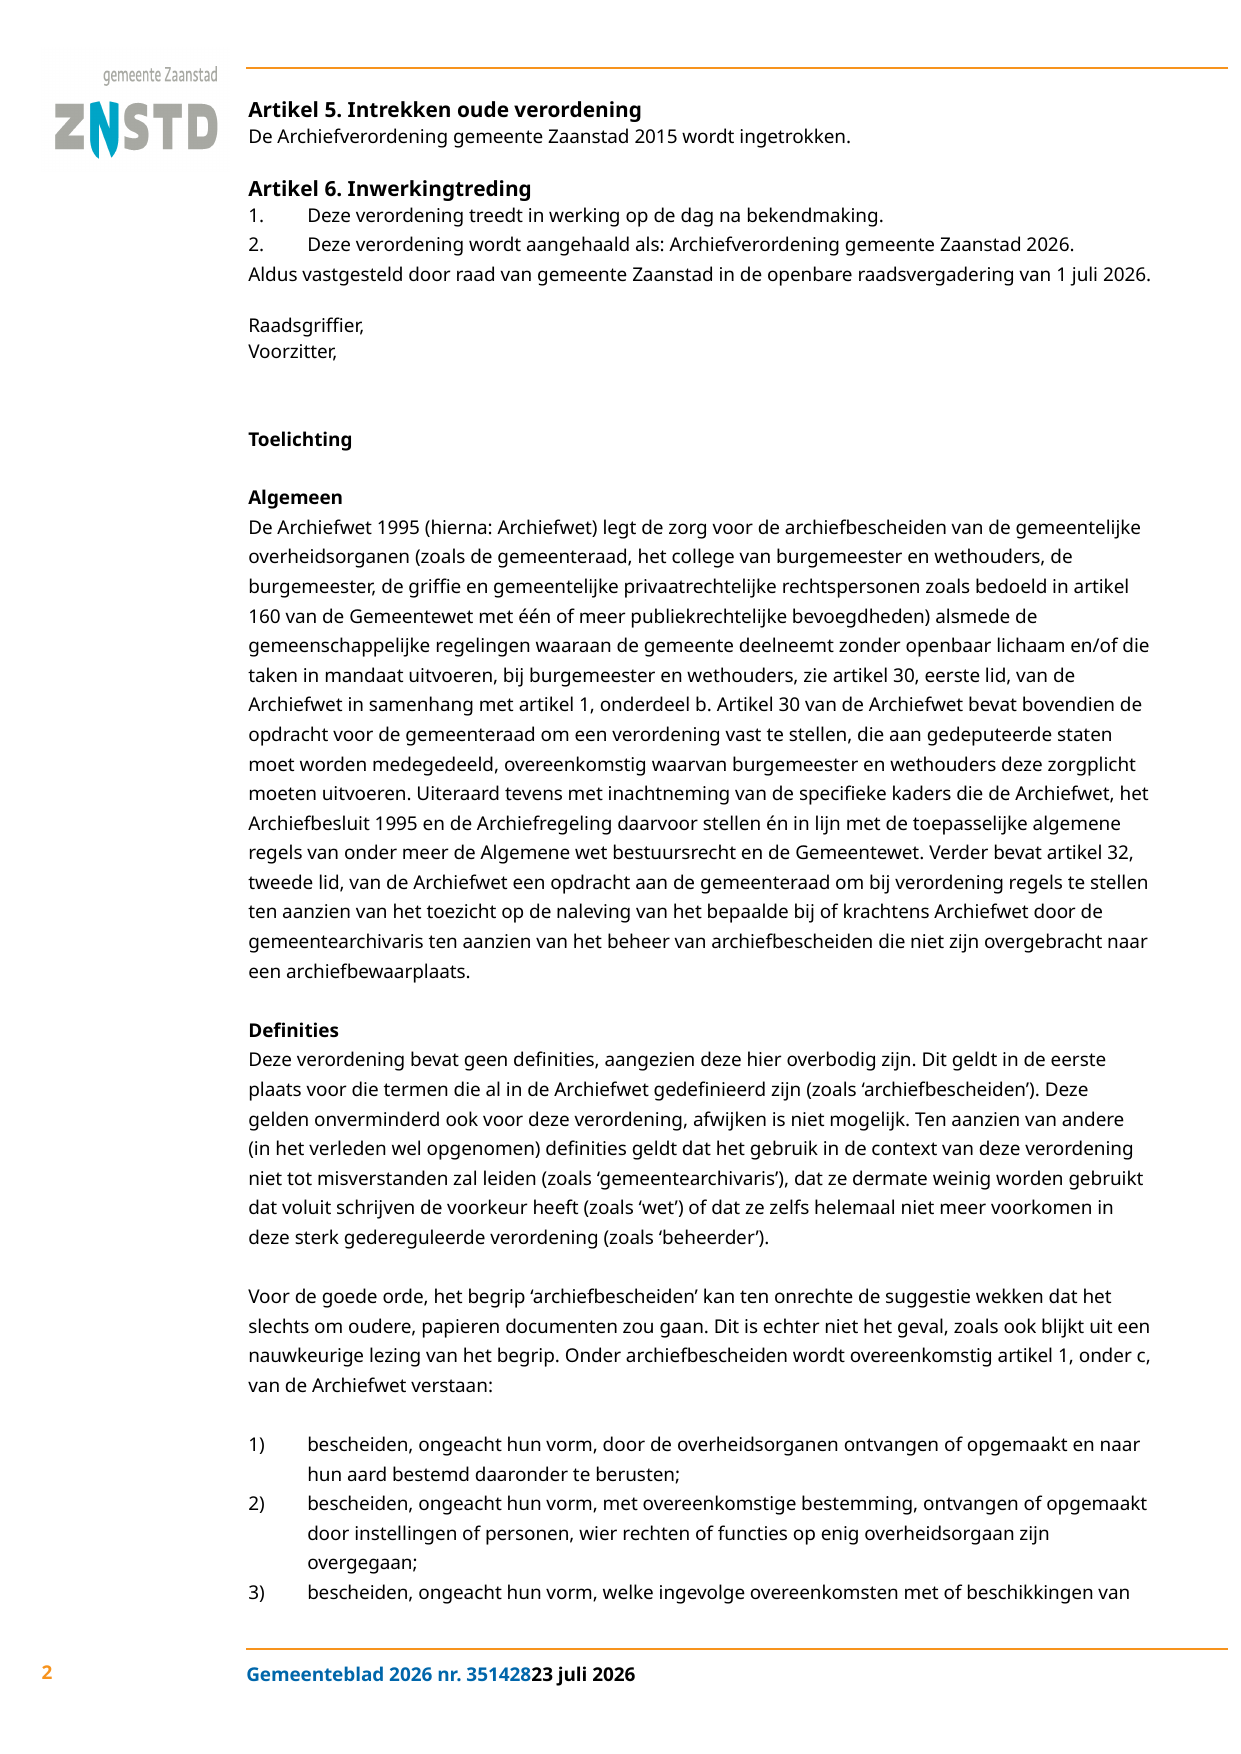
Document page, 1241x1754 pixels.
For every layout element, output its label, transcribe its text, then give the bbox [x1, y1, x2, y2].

list bescheiden, ongeacht hun vorm, welke ingevolge overeenkomsten met of beschikkingen van [248, 1579, 1152, 1605]
text Artikel 6. Inwerkingtreding [248, 174, 1152, 202]
text Voorzitter, [248, 338, 1152, 364]
text Aldus vastgesteld door raad van gemeente Zaanstad in de openbare raadsvergadering van 1 juli 2026. [248, 261, 1152, 287]
list bescheiden, ongeacht hun vorm, met overeenkomstige bestemming, ontvangen of opgemaakt door instellingen of personen, wier rechten of functies op enig overheidsorgaan zijn overgegaan; [248, 1490, 1152, 1575]
text Voor de goede orde, het begrip ‘archiefbescheiden’ kan ten onrechte de suggestie wekken dat het slechts om oudere, papieren documenten zou gaan. Dit is echter niet het geval, zoals ook blijkt uit een nauwkeurige lezing van het begrip. Onder archiefbescheiden wordt overeenkomstig artikel 1, onder c, van de Archiefwet verstaan: [248, 1283, 1152, 1398]
text Deze verordening bevat geen definities, aangezien deze hier overbodig zijn. Dit geldt in de eerste plaats voor die termen die al in de Archiefwet gedefinieerd zijn (zoals ‘archiefbescheiden’). Deze gelden onverminderd ook voor deze verordening, afwijken is niet mogelijk. Ten aanzien van andere (in het verleden wel opgenomen) definities geldt dat het gebruik in de context van deze verordening niet tot misverstanden zal leiden (zoals ‘gemeentearchivaris’), dat ze dermate weinig worden gebruikt dat voluit schrijven de voorkeur heeft (zoals ‘wet’) of dat ze zelfs helemaal niet meer voorkomen in deze sterk gedereguleerde verordening (zoals ‘beheerder’). [248, 1047, 1152, 1250]
list Deze verordening treedt in werking op de dag na bekendmaking. [248, 202, 1152, 228]
text Algemeen [248, 484, 1152, 510]
picture [41, 47, 231, 172]
text Artikel 5. Intrekken oude verordening [248, 95, 1152, 123]
text De Archiefwet 1995 (hierna: Archiefwet) legt de zorg voor de archiefbescheiden van de gemeentelijke overheidsorganen (zoals de gemeenteraad, het college van burgemeester en wethouders, de burgemeester, de griffie en gemeentelijke privaatrechtelijke rechtspersonen zoals bedoeld in artikel 160 van de Gemeentewet met één of meer publiekrechtelijke bevoegdheden) alsmede de gemeenschappelijke regelingen waaraan de gemeente deelneemt zonder openbaar lichaam en/of die taken in mandaat uitvoeren, bij burgemeester en wethouders, zie artikel 30, eerste lid, van de Archiefwet in samenhang met artikel 1, onderdeel b. Artikel 30 van de Archiefwet bevat bovendien de opdracht voor de gemeenteraad om een verordening vast te stellen, die aan gedeputeerde staten moet worden medegedeeld, overeenkomstig waarvan burgemeester en wethouders deze zorgplicht moeten uitvoeren. Uiteraard tevens met inachtneming van de specifieke kaders die de Archiefwet, het Archiefbesluit 1995 en de Archiefregeling daarvoor stellen én in lijn met de toepasselijke algemene regels van onder meer de Algemene wet bestuursrecht en de Gemeentewet. Verder bevat artikel 32, tweede lid, van de Archiefwet een opdracht aan de gemeenteraad om bij verordening regels te stellen ten aanzien van het toezicht op de naleving van het bepaalde bij of krachtens Archiefwet door de gemeentearchivaris ten aanzien van het beheer van archiefbescheiden die niet zijn overgebracht naar een archiefbewaarplaats. [248, 514, 1152, 983]
list Deze verordening wordt aangehaald als: Archiefverordening gemeente Zaanstad 2026. [248, 232, 1152, 257]
text Definities [248, 1017, 1152, 1043]
text Raadsgriffier, [248, 313, 1152, 338]
list bescheiden, ongeacht hun vorm, door de overheidsorganen ontvangen of opgemaakt en naar hun aard bestemd daaronder te berusten; [248, 1431, 1152, 1486]
text Toelichting [248, 416, 1152, 455]
text De Archiefverordening gemeente Zaanstad 2015 wordt ingetrokken. [248, 123, 1152, 149]
